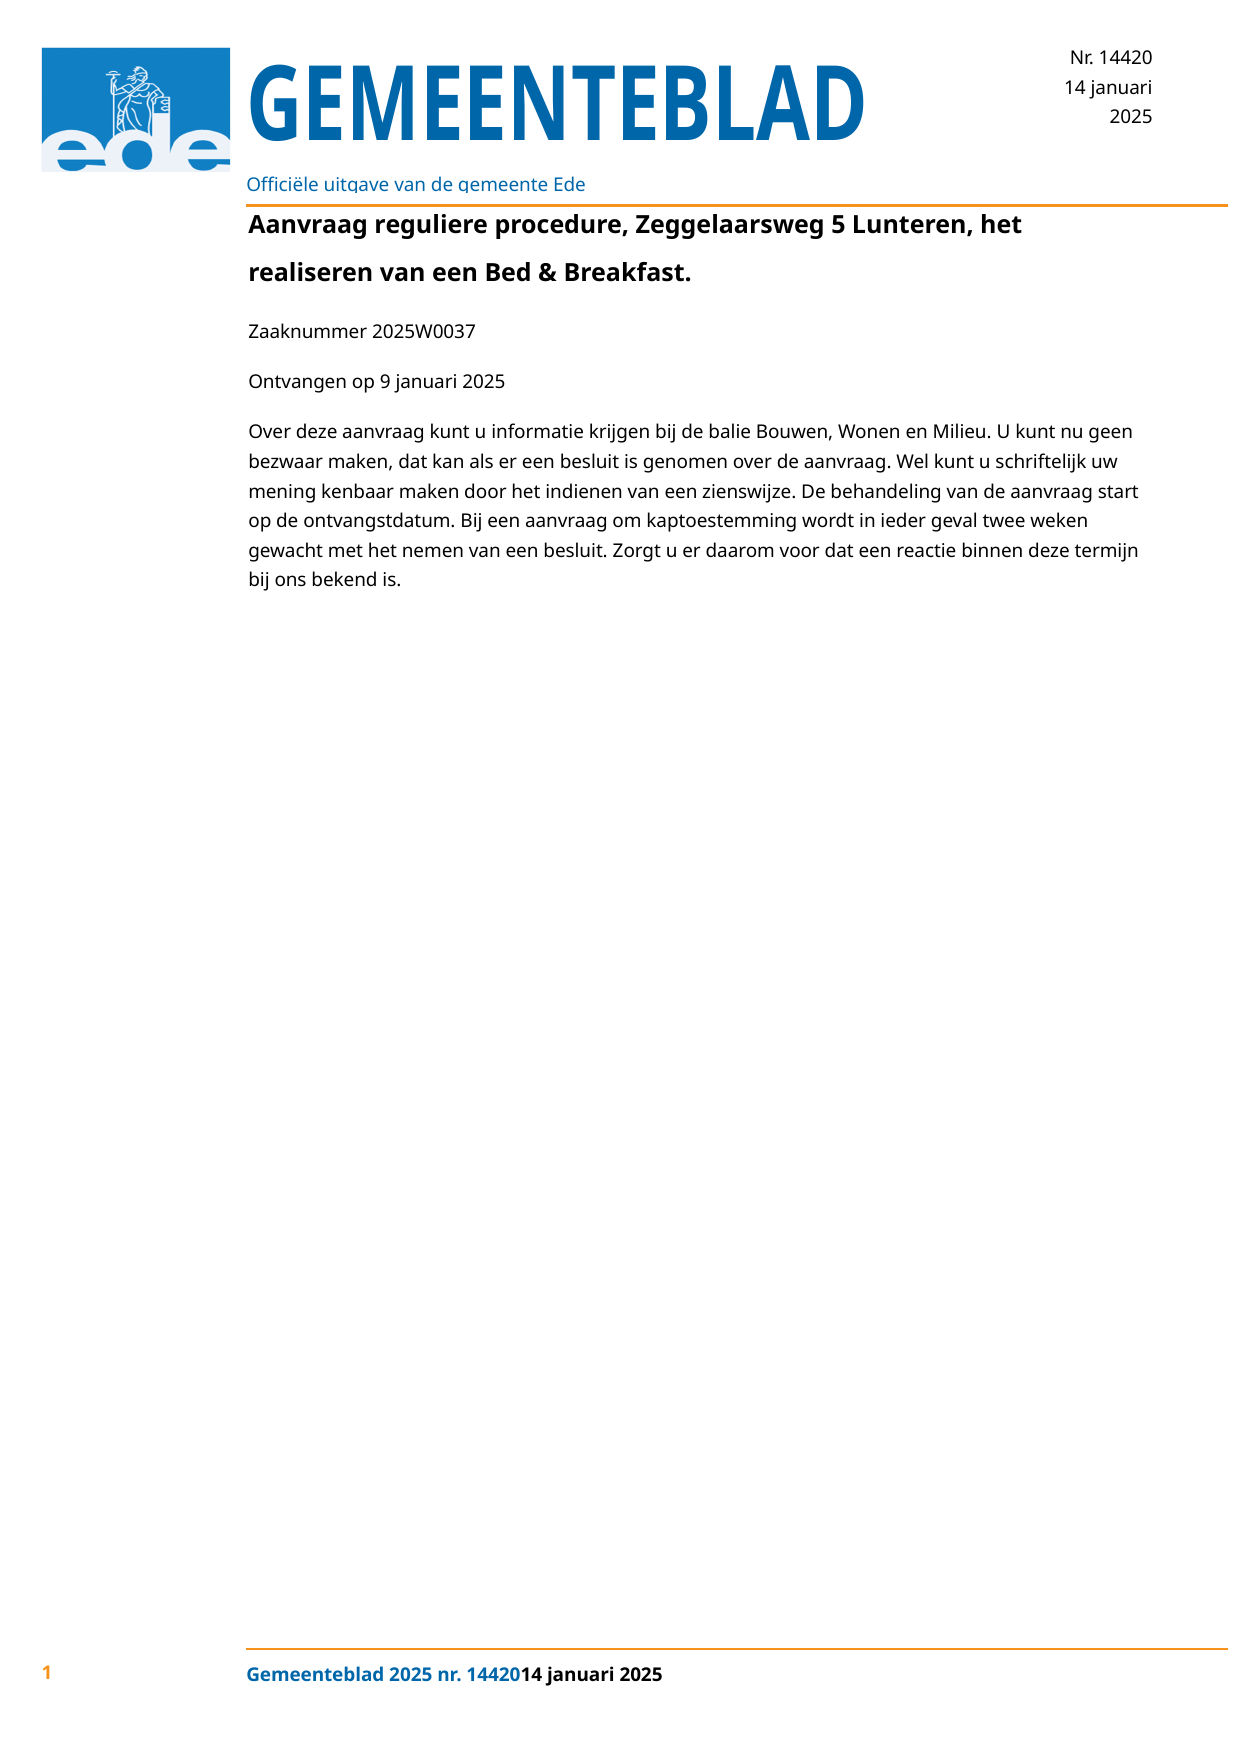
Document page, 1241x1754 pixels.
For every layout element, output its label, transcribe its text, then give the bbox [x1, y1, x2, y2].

text Over deze aanvraag kunt u informatie krijgen bij de balie Bouwen, Wonen en Milieu. U kunt nu geen bezwaar maken, dat kan als er een besluit is genomen over de aanvraag. Wel kunt u schriftelijk uw mening kenbaar maken door het indienen van een zienswijze. De behandeling van de aanvraag start op de ontvangstdatum. Bij een aanvraag om kaptoestemming wordt in ieder geval twee weken gewacht met het nemen van een besluit. Zorgt u er daarom voor dat een reactie binnen deze termijn bij ons bekend is. [248, 419, 1152, 592]
text Zaaknummer 2025W0037 [248, 318, 1152, 344]
text Aanvraag reguliere procedure, Zeggelaarsweg 5 Lunteren, het realiseren van een Bed & Breakfast. [248, 207, 1152, 288]
text Ontvangen op 9 januari 2025 [248, 368, 1152, 394]
picture [41, 47, 231, 172]
